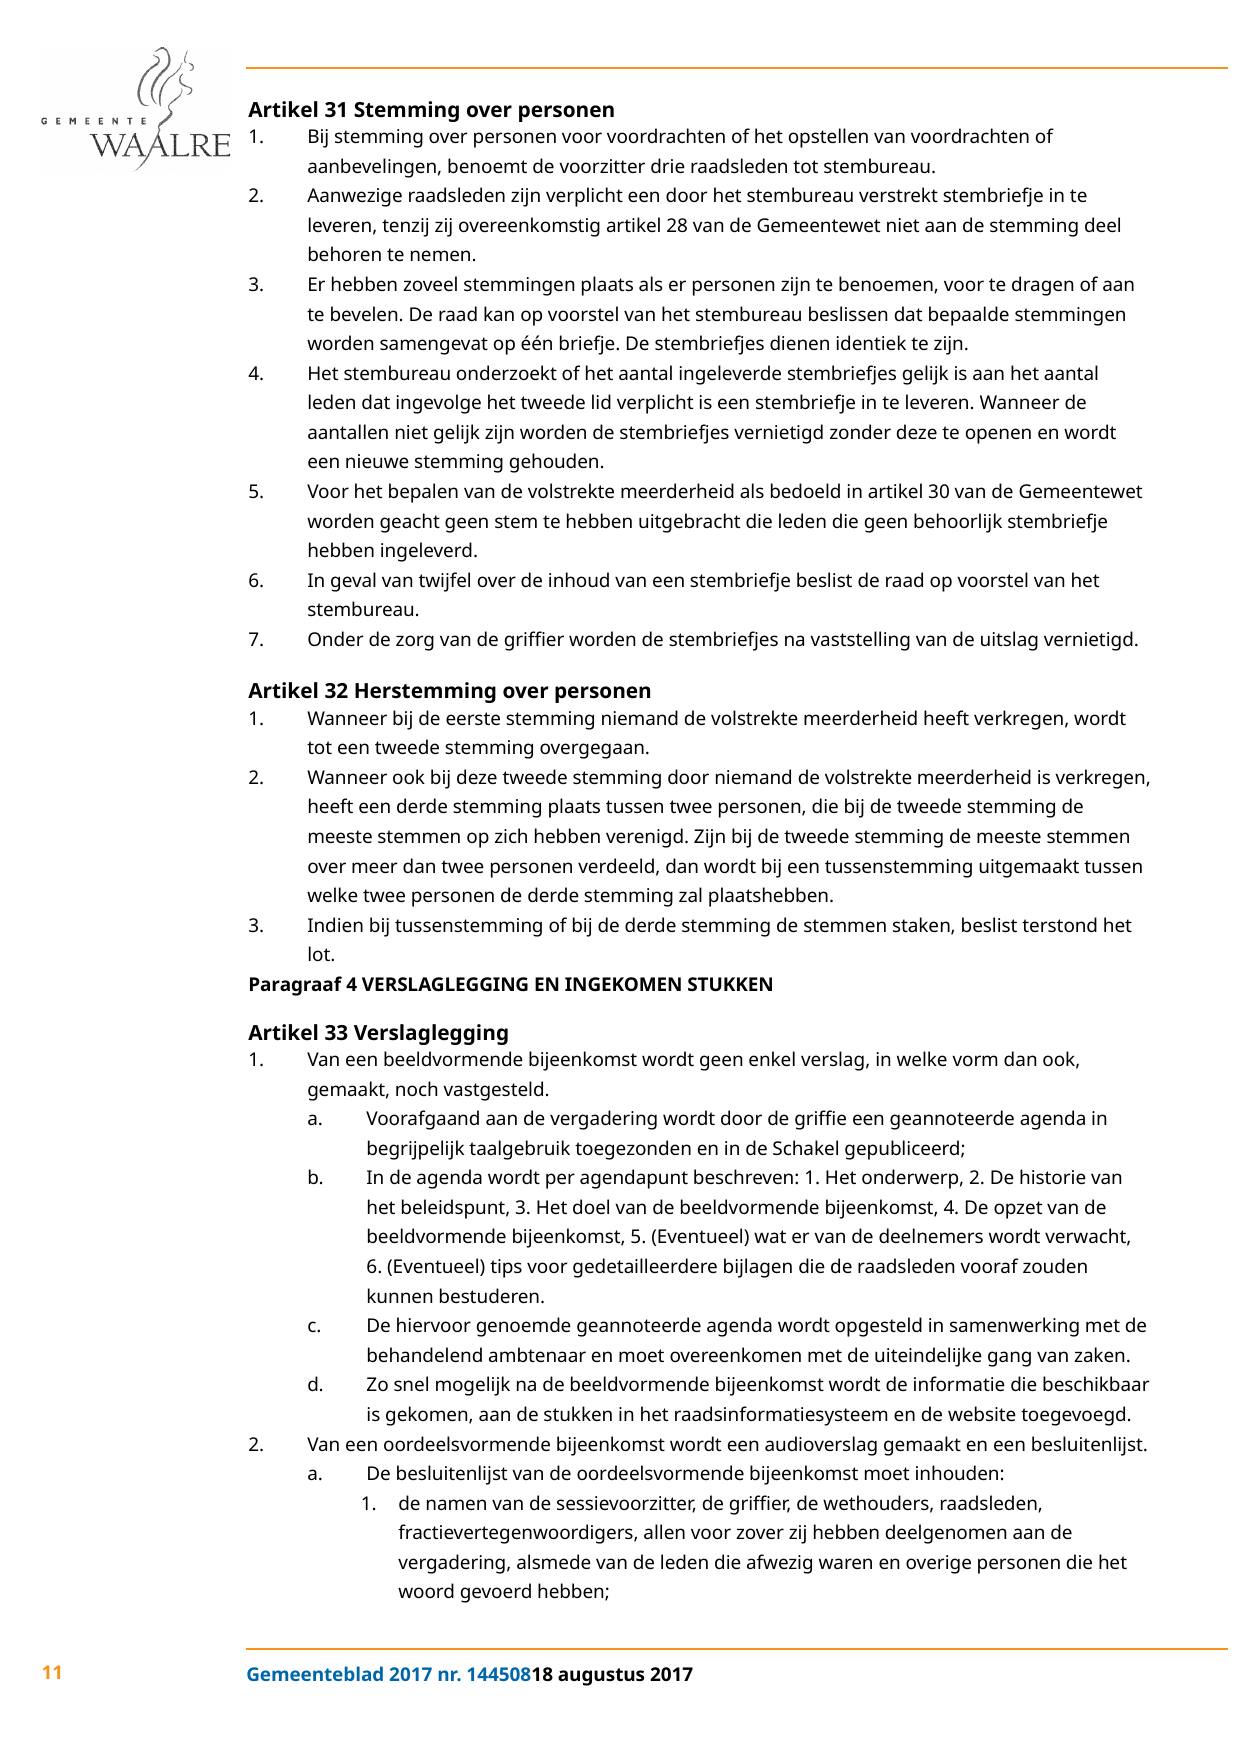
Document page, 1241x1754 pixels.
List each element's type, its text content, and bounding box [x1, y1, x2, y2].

list Aanwezige raadsleden zijn verplicht een door het stembureau verstrekt stembriefje in te leveren, tenzij zij overeenkomstig artikel 28 van de Gemeentewet niet aan de stemming deel behoren te nemen. [248, 182, 1152, 267]
list Van een oordeelsvormende bijeenkomst wordt een audioverslag gemaakt en een besluitenlijst. [248, 1431, 1152, 1457]
list Onder de zorg van de griffier worden de stembriefjes na vaststelling van de uitslag vernietigd. [248, 626, 1152, 652]
list Wanneer ook bij deze tweede stemming door niemand de volstrekte meerderheid is verkregen, heeft een derde stemming plaats tussen twee personen, die bij de tweede stemming de meeste stemmen op zich hebben verenigd. Zijn bij de tweede stemming de meeste stemmen over meer dan twee personen verdeeld, dan wordt bij een tussenstemming uitgemaakt tussen welke twee personen de derde stemming zal plaatshebben. [248, 764, 1152, 908]
list Wanneer bij de eerste stemming niemand de volstrekte meerderheid heeft verkregen, wordt tot een tweede stemming overgegaan. [248, 705, 1152, 760]
list Er hebben zoveel stemmingen plaats als er personen zijn te benoemen, voor te dragen of aan te bevelen. De raad kan op voorstel van het stembureau beslissen dat bepaalde stemmingen worden samengevat op één briefje. De stembriefjes dienen identiek te zijn. [248, 271, 1152, 356]
list Van een beeldvormende bijeenkomst wordt geen enkel verslag, in welke vorm dan ook, gemaakt, noch vastgesteld. [248, 1046, 1152, 1102]
list de namen van de sessievoorzitter, de griffier, de wethouders, raadsleden, fractievertegenwoordigers, allen voor zover zij hebben deelgenomen aan de vergadering, alsmede van de leden die afwezig waren en overige personen die het woord gevoerd hebben; [361, 1490, 1152, 1604]
list Zo snel mogelijk na de beeldvormende bijeenkomst wordt de informatie die beschikbaar is gekomen, aan de stukken in het raadsinformatiesysteem en de website toegevoegd. [307, 1372, 1152, 1427]
list In de agenda wordt per agendapunt beschreven: 1. Het onderwerp, 2. De historie van het beleidspunt, 3. Het doel van de beeldvormende bijeenkomst, 4. De opzet van de beeldvormende bijeenkomst, 5. (Eventueel) wat er van de deelnemers wordt verwacht, 6. (Eventueel) tips voor gedetailleerdere bijlagen die de raadsleden vooraf zouden kunnen bestuderen. [307, 1164, 1152, 1309]
picture [41, 47, 231, 172]
list Het stembureau onderzoekt of het aantal ingeleverde stembriefjes gelijk is aan het aantal leden dat ingevolge het tweede lid verplicht is een stembriefje in te leveren. Wanneer de aantallen niet gelijk zijn worden de stembriefjes vernietigd zonder deze te openen en wordt een nieuwe stemming gehouden. [248, 360, 1152, 474]
list Bij stemming over personen voor voordrachten of het opstellen van voordrachten of aanbevelingen, benoemt de voorzitter drie raadsleden tot stembureau. [248, 123, 1152, 178]
list Indien bij tussenstemming of bij de derde stemming de stemmen staken, beslist terstond het lot. [248, 912, 1152, 967]
list In geval van twijfel over de inhoud van een stembriefje beslist de raad op voorstel van het stembureau. [248, 567, 1152, 622]
text Artikel 32 Herstemming over personen [248, 677, 1152, 705]
list De besluitenlijst van de oordeelsvormende bijeenkomst moet inhouden: [307, 1460, 1152, 1486]
list Voor het bepalen van de volstrekte meerderheid als bedoeld in artikel 30 van de Gemeentewet worden geacht geen stem te hebben uitgebracht die leden die geen behoorlijk stembriefje hebben ingeleverd. [248, 478, 1152, 563]
text Paragraaf 4 VERSLAGLEGGING EN INGEKOMEN STUKKEN [248, 971, 1152, 997]
list Voorafgaand aan de vergadering wordt door de griffie een geannoteerde agenda in begrijpelijk taalgebruik toegezonden en in de Schakel gepubliceerd; [307, 1105, 1152, 1161]
text Artikel 33 Verslaglegging [248, 1018, 1152, 1046]
text Artikel 31 Stemming over personen [248, 95, 1152, 123]
list De hiervoor genoemde geannoteerde agenda wordt opgesteld in samenwerking met de behandelend ambtenaar en moet overeenkomen met de uiteindelijke gang van zaken. [307, 1312, 1152, 1368]
